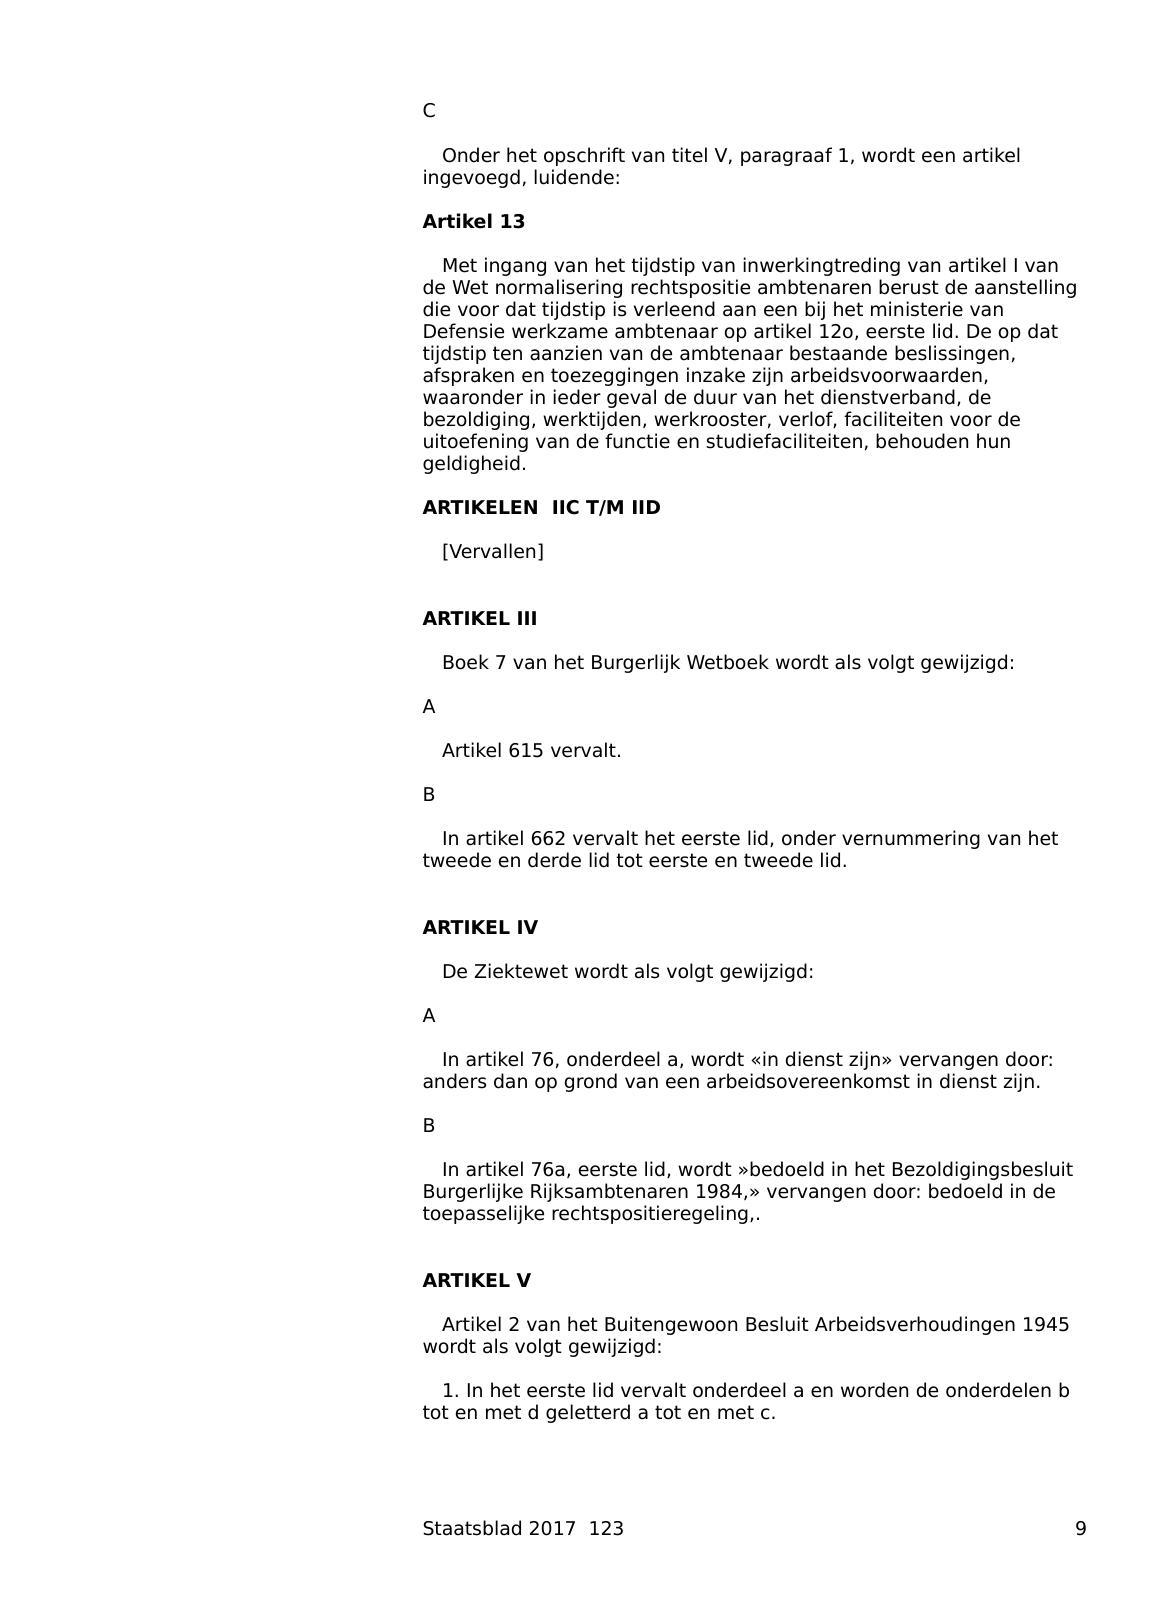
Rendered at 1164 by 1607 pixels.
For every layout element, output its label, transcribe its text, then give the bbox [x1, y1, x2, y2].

text Boek 7 van het Burgerlijk Wetboek wordt als volgt gewijzigd: [422, 652, 1087, 673]
text Onder het opschrift van titel V, paragraaf 1, wordt een artikel ingevoegd, luidende: [422, 144, 1087, 188]
text In artikel 76, onderdeel a, wordt «in dienst zijn» vervangen door: anders dan op grond van een arbeidsovereenkomst in dienst zijn. [422, 1049, 1087, 1093]
text In artikel 662 vervalt het eerste lid, onder vernummering van het tweede en derde lid tot eerste en tweede lid. [422, 828, 1087, 872]
text B [422, 784, 1087, 806]
text B [422, 1115, 1087, 1137]
subtitle Artikel 13 [422, 211, 1087, 233]
text 1. In het eerste lid vervalt onderdeel a en worden de onderdelen b tot en met d geletterd a tot en met c. [422, 1380, 1087, 1424]
subtitle ARTIKEL III [422, 607, 1087, 629]
text C [422, 100, 1087, 122]
text Artikel 2 van het Buitengewoon Besluit Arbeidsverhoudingen 1945 wordt als volgt gewijzigd: [422, 1314, 1087, 1358]
subtitle ARTIKELEN IIC T/M IID [422, 497, 1087, 519]
text Met ingang van het tijdstip van inwerkingtreding van artikel I van de Wet normalisering rechtspositie ambtenaren berust de aanstelling die voor dat tijdstip is verleend aan een bij het ministerie van Defensie werkzame ambtenaar op artikel 12o, eerste lid. De op dat tijdstip ten aanzien van de ambtenaar bestaande beslissingen, afspraken en toezeggingen inzake zijn arbeidsvoorwaarden, waaronder in ieder geval de duur van het dienstverband, de bezoldiging, werktijden, werkrooster, verlof, faciliteiten voor de uitoefening van de functie en studiefaciliteiten, behouden hun geldigheid. [422, 255, 1087, 475]
subtitle ARTIKEL IV [422, 917, 1087, 938]
subtitle ARTIKEL V [422, 1270, 1087, 1292]
text [Vervallen] [422, 541, 1087, 563]
text A [422, 1005, 1087, 1027]
text Artikel 615 vervalt. [422, 740, 1087, 762]
text In artikel 76a, eerste lid, wordt »bedoeld in het Bezoldigingsbesluit Burgerlijke Rijksambtenaren 1984,» vervangen door: bedoeld in de toepasselijke rechtspositieregeling,. [422, 1159, 1087, 1225]
text De Ziektewet wordt als volgt gewijzigd: [422, 961, 1087, 983]
text A [422, 696, 1087, 718]
